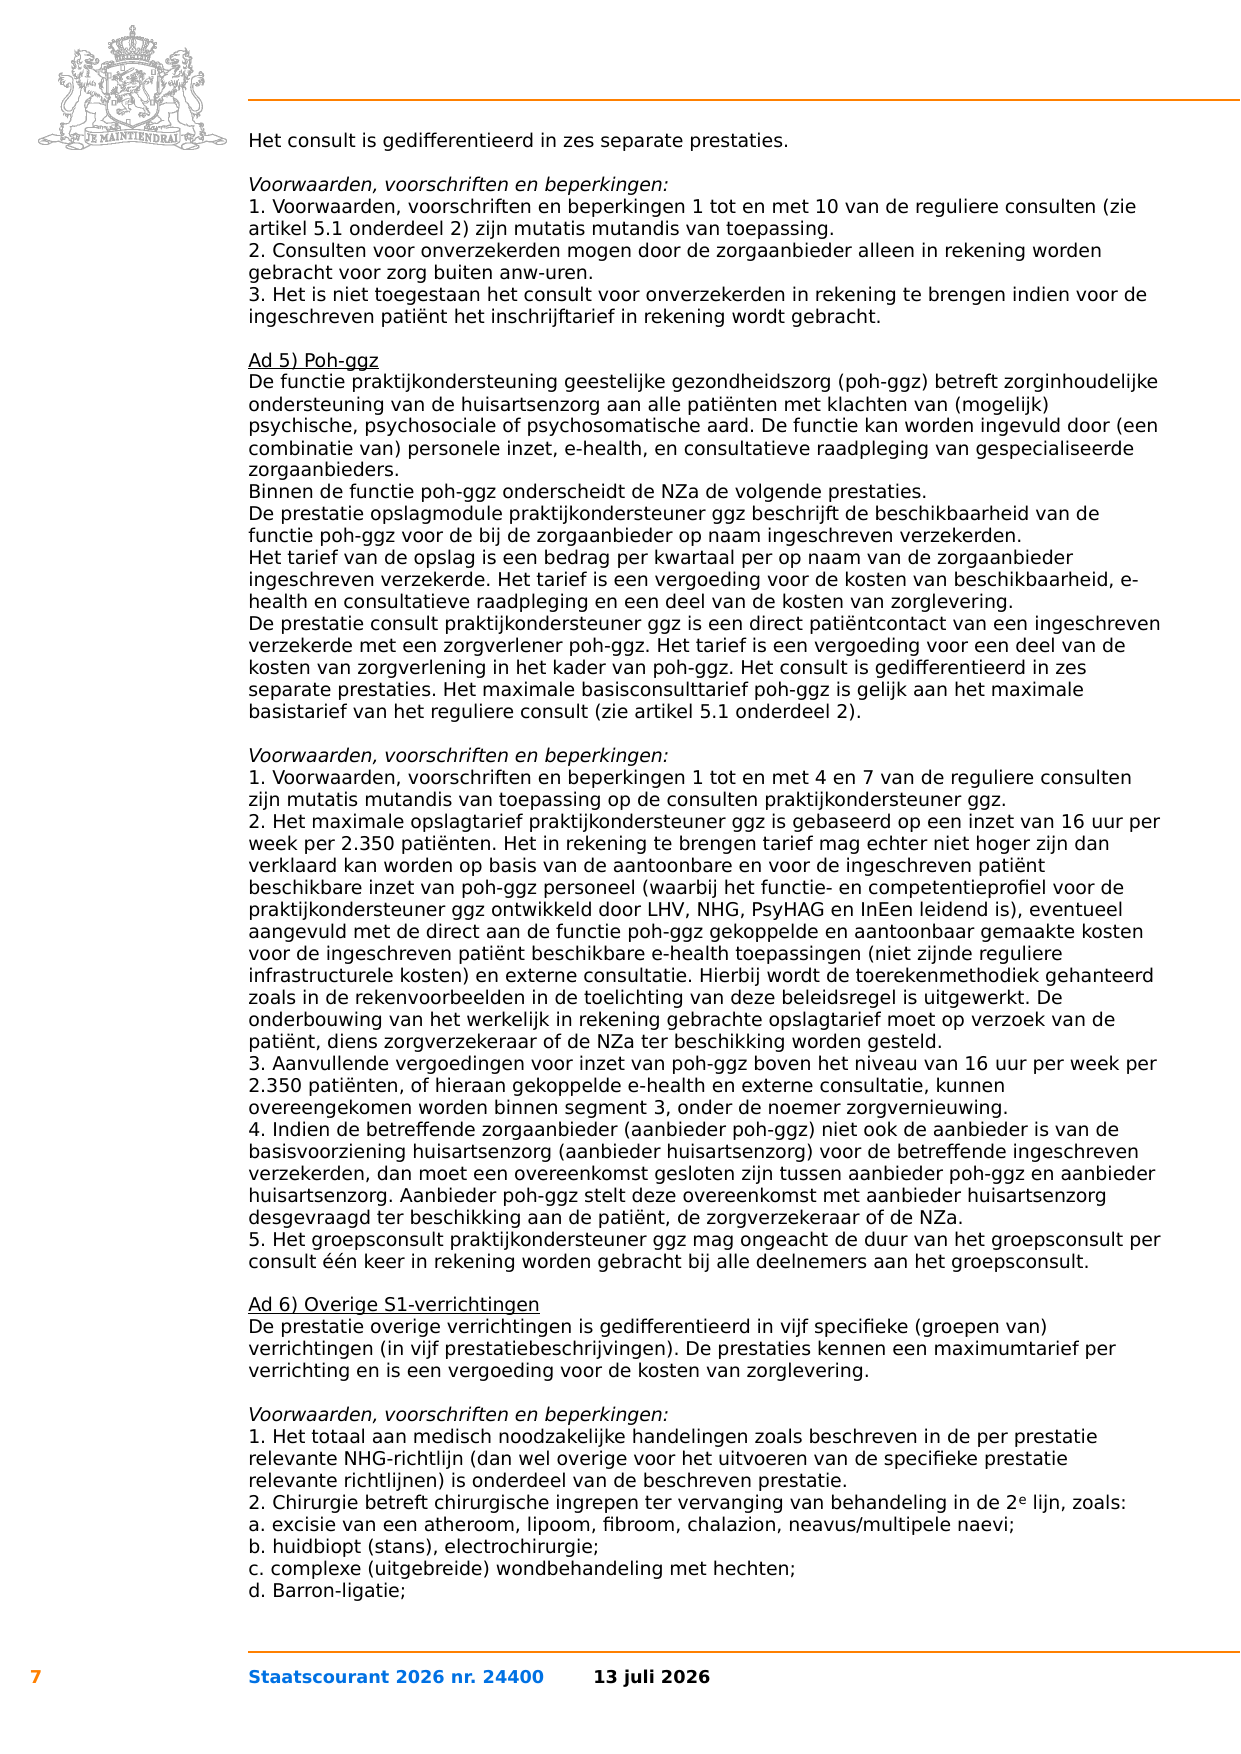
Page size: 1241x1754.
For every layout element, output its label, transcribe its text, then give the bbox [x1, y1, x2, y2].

picture [38, 25, 227, 150]
text 5. Het groepsconsult praktijkondersteuner ggz mag ongeacht de duur van het groepsconsult per consult één keer in rekening worden gebracht bij alle deelnemers aan het groepsconsult. [248, 1228, 1163, 1272]
text De prestatie overige verrichtingen is gedifferentieerd in vijf specifieke (groepen van) verrichtingen (in vijf prestatiebeschrijvingen). De prestaties kennen een maximumtarief per verrichting en is een vergoeding voor de kosten van zorglevering. [248, 1316, 1163, 1382]
text c. complexe (uitgebreide) wondbehandeling met hechten; [248, 1558, 1163, 1580]
text 3. Het is niet toegestaan het consult voor onverzekerden in rekening te brengen indien voor de ingeschreven patiënt het inschrijftarief in rekening wordt gebracht. [248, 284, 1163, 328]
text 4. Indien de betreffende zorgaanbieder (aanbieder poh-ggz) niet ook de aanbieder is van de basisvoorziening huisartsenzorg (aanbieder huisartsenzorg) voor de betreffende ingeschreven verzekerden, dan moet een overeenkomst gesloten zijn tussen aanbieder poh-ggz en aanbieder huisartsenzorg. Aanbieder poh-ggz stelt deze overeenkomst met aanbieder huisartsenzorg desgevraagd ter beschikking aan de patiënt, de zorgverzekeraar of de NZa. [248, 1119, 1163, 1228]
text De prestatie consult praktijkondersteuner ggz is een direct patiëntcontact van een ingeschreven verzekerde met een zorgverlener poh-ggz. Het tarief is een vergoeding voor een deel van de kosten van zorgverlening in het kader van poh-ggz. Het consult is gedifferentieerd in zes separate prestaties. Het maximale basisconsulttarief poh-ggz is gelijk aan het maximale basistarief van het reguliere consult (zie artikel 5.1 onderdeel 2). [248, 613, 1163, 723]
text 1. Het totaal aan medisch noodzakelijke handelingen zoals beschreven in de per prestatie relevante NHG-richtlijn (dan wel overige voor het uitvoeren van de specifieke prestatie relevante richtlijnen) is onderdeel van de beschreven prestatie. [248, 1426, 1163, 1492]
text 1. Voorwaarden, voorschriften en beperkingen 1 tot en met 4 en 7 van de reguliere consulten zijn mutatis mutandis van toepassing op de consulten praktijkondersteuner ggz. [248, 767, 1163, 811]
text De functie praktijkondersteuning geestelijke gezondheidszorg (poh-ggz) betreft zorginhoudelijke ondersteuning van de huisartsenzorg aan alle patiënten met klachten van (mogelijk) psychische, psychosociale of psychosomatische aard. De functie kan worden ingevuld door (een combinatie van) personele inzet, e-health, en consultatieve raadpleging van gespecialiseerde zorgaanbieders. [248, 371, 1163, 481]
text Het tarief van de opslag is een bedrag per kwartaal per op naam van de zorgaanbieder ingeschreven verzekerde. Het tarief is een vergoeding voor de kosten van beschikbaarheid, e-health en consultatieve raadpleging en een deel van de kosten van zorglevering. [248, 547, 1163, 613]
text b. huidbiopt (stans), electrochirurgie; [248, 1536, 1163, 1558]
subtitle Voorwaarden, voorschriften en beperkingen: [248, 1404, 1163, 1426]
text Binnen de functie poh-ggz onderscheidt de NZa de volgende prestaties. [248, 481, 1163, 503]
text 2. Consulten voor onverzekerden mogen door de zorgaanbieder alleen in rekening worden gebracht voor zorg buiten anw-uren. [248, 240, 1163, 284]
text a. excisie van een atheroom, lipoom, fibroom, chalazion, neavus/multipele naevi; [248, 1514, 1163, 1536]
text d. Barron-ligatie; [248, 1580, 1163, 1602]
text 1. Voorwaarden, voorschriften en beperkingen 1 tot en met 10 van de reguliere consulten (zie artikel 5.1 onderdeel 2) zijn mutatis mutandis van toepassing. [248, 196, 1163, 240]
subtitle Voorwaarden, voorschriften en beperkingen: [248, 174, 1163, 196]
text 2. Het maximale opslagtarief praktijkondersteuner ggz is gebaseerd op een inzet van 16 uur per week per 2.350 patiënten. Het in rekening te brengen tarief mag echter niet hoger zijn dan verklaard kan worden op basis van de aantoonbare en voor de ingeschreven patiënt beschikbare inzet van poh-ggz personeel (waarbij het functie- en competentieprofiel voor de praktijkondersteuner ggz ontwikkeld door LHV, NHG, PsyHAG en InEen leidend is), eventueel aangevuld met de direct aan de functie poh-ggz gekoppelde en aantoonbaar gemaakte kosten voor de ingeschreven patiënt beschikbare e-health toepassingen (niet zijnde reguliere infrastructurele kosten) en externe consultatie. Hierbij wordt de toerekenmethodiek gehanteerd zoals in de rekenvoorbeelden in de toelichting van deze beleidsregel is uitgewerkt. De onderbouwing van het werkelijk in rekening gebrachte opslagtarief moet op verzoek van de patiënt, diens zorgverzekeraar of de NZa ter beschikking worden gesteld. [248, 811, 1163, 1053]
text 3. Aanvullende vergoedingen voor inzet van poh-ggz boven het niveau van 16 uur per week per 2.350 patiënten, of hieraan gekoppelde e-health en externe consultatie, kunnen overeengekomen worden binnen segment 3, onder de noemer zorgvernieuwing. [248, 1053, 1163, 1119]
text 2. Chirurgie betreft chirurgische ingrepen ter vervanging van behandeling in de 2e lijn, zoals: [248, 1492, 1163, 1514]
subtitle Voorwaarden, voorschriften en beperkingen: [248, 745, 1163, 767]
text Het consult is gedifferentieerd in zes separate prestaties. [248, 130, 1163, 152]
subtitle Ad 6) Overige S1-verrichtingen [248, 1294, 1163, 1316]
subtitle Ad 5) Poh-ggz [248, 349, 1163, 371]
text De prestatie opslagmodule praktijkondersteuner ggz beschrijft de beschikbaarheid van de functie poh-ggz voor de bij de zorgaanbieder op naam ingeschreven verzekerden. [248, 503, 1163, 547]
